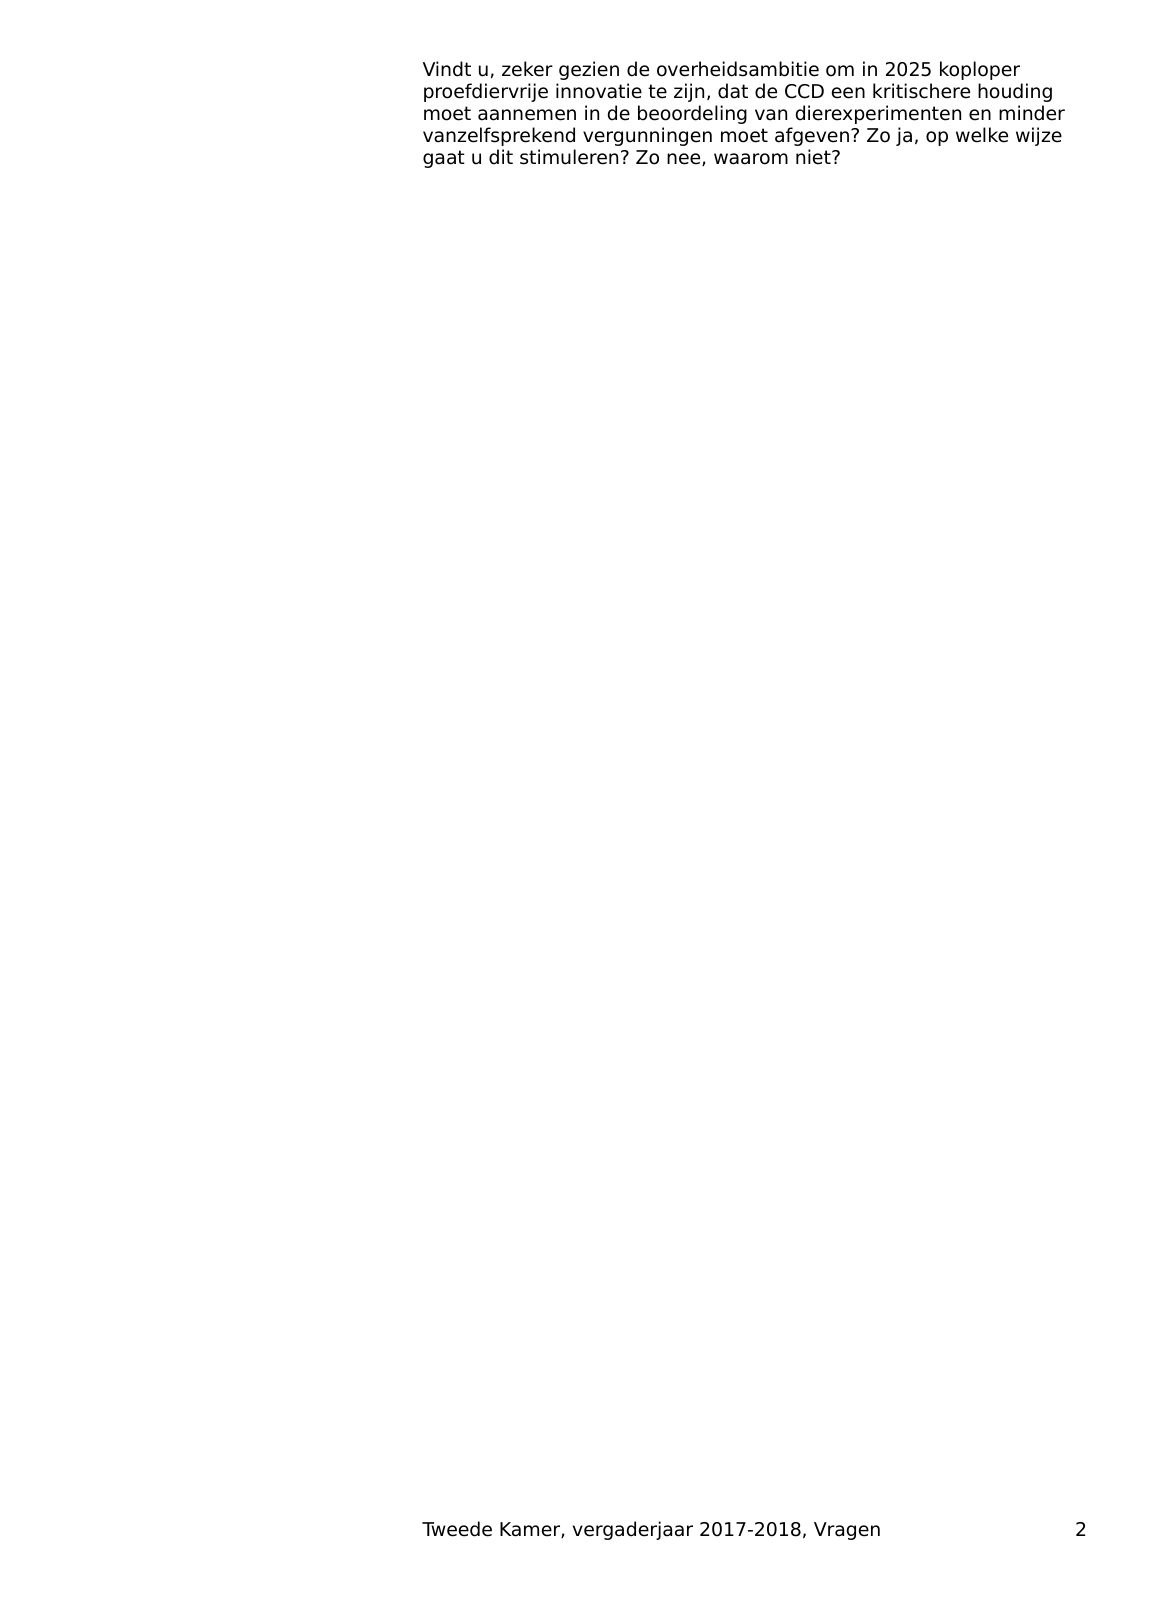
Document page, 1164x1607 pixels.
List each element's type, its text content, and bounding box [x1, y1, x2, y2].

text Vindt u, zeker gezien de overheidsambitie om in 2025 koploper proefdiervrije innovatie te zijn, dat de CCD een kritischere houding moet aannemen in de beoordeling van dierexperimenten en minder vanzelfsprekend vergunningen moet afgeven? Zo ja, op welke wijze gaat u dit stimuleren? Zo nee, waarom niet? [422, 59, 1087, 169]
